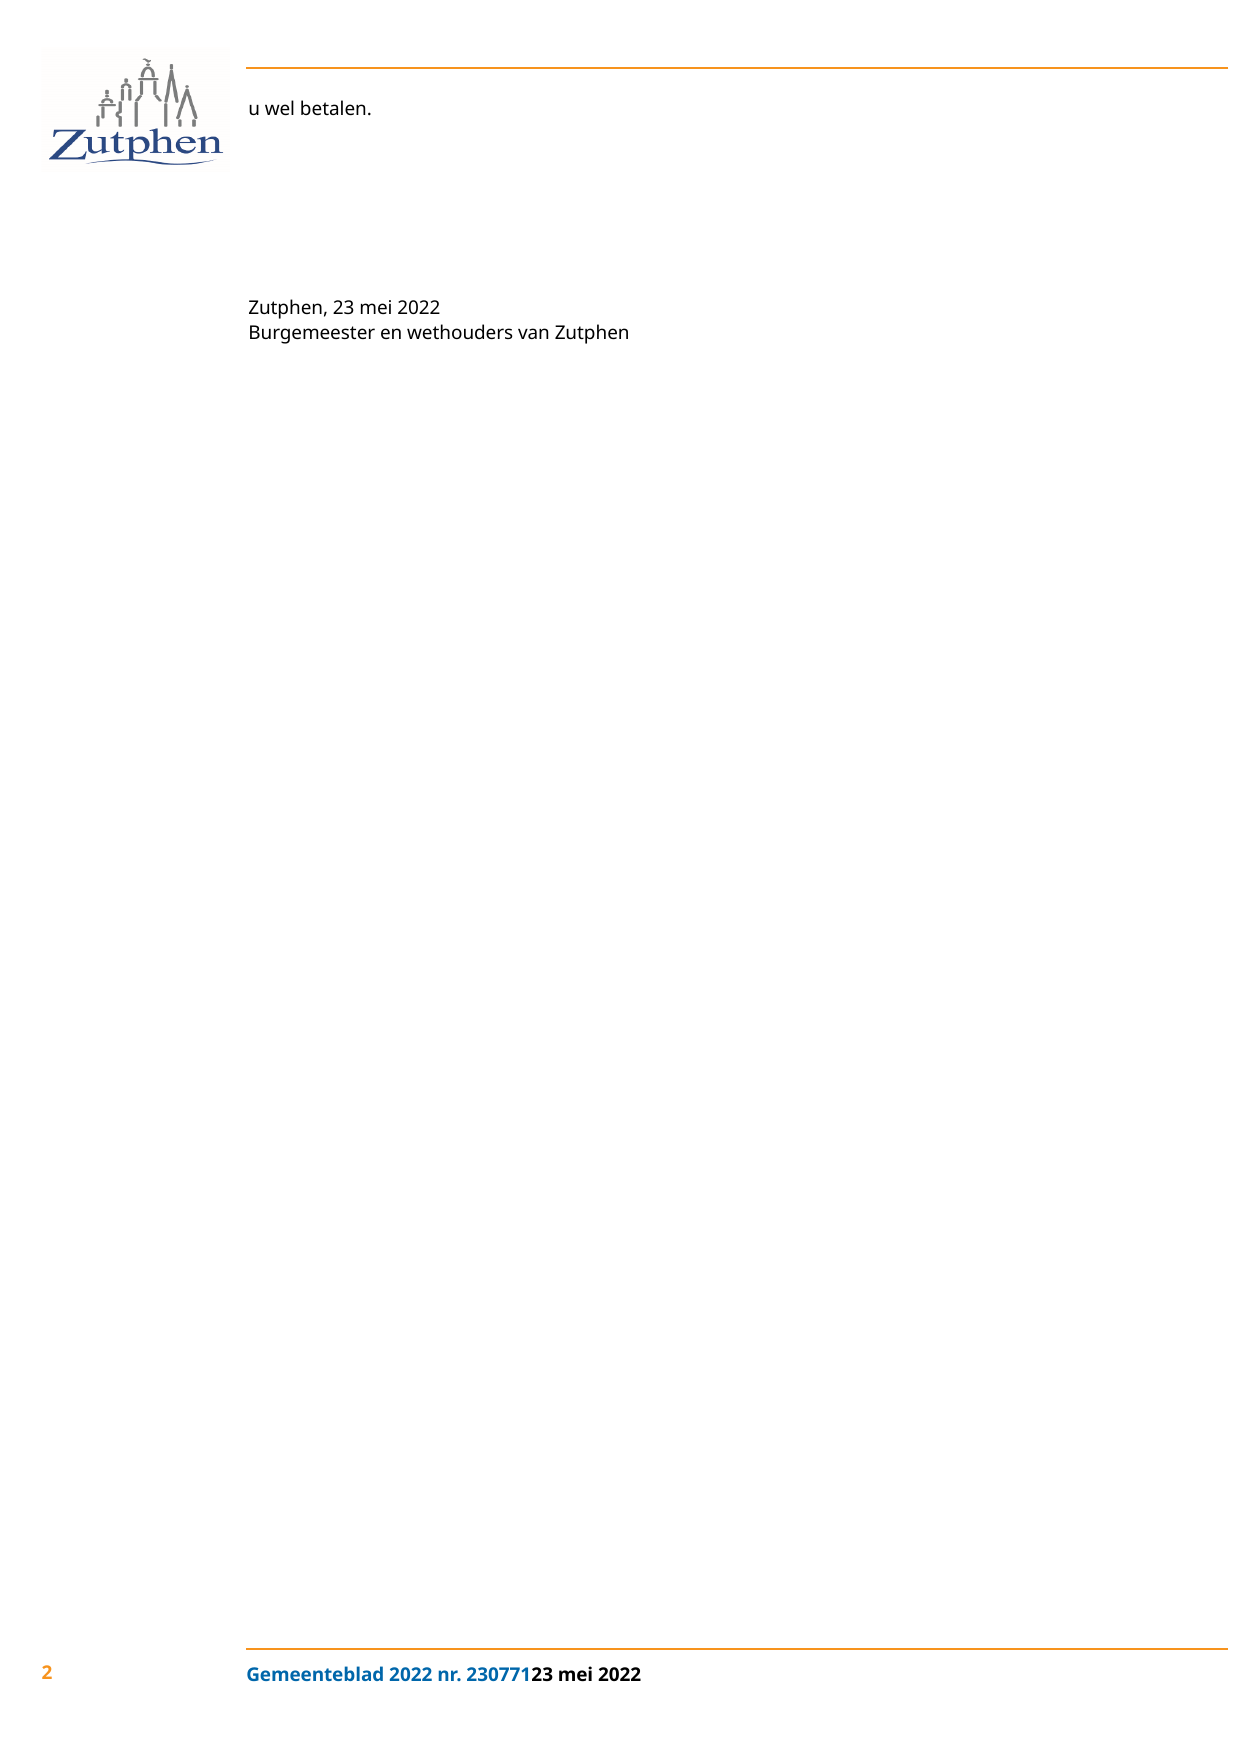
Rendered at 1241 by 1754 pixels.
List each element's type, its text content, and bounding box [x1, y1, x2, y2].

text u wel betalen. [248, 95, 1152, 121]
picture [41, 47, 231, 172]
text Burgemeester en wethouders van Zutphen [248, 319, 1152, 345]
text Zutphen, 23 mei 2022 [248, 294, 1152, 319]
